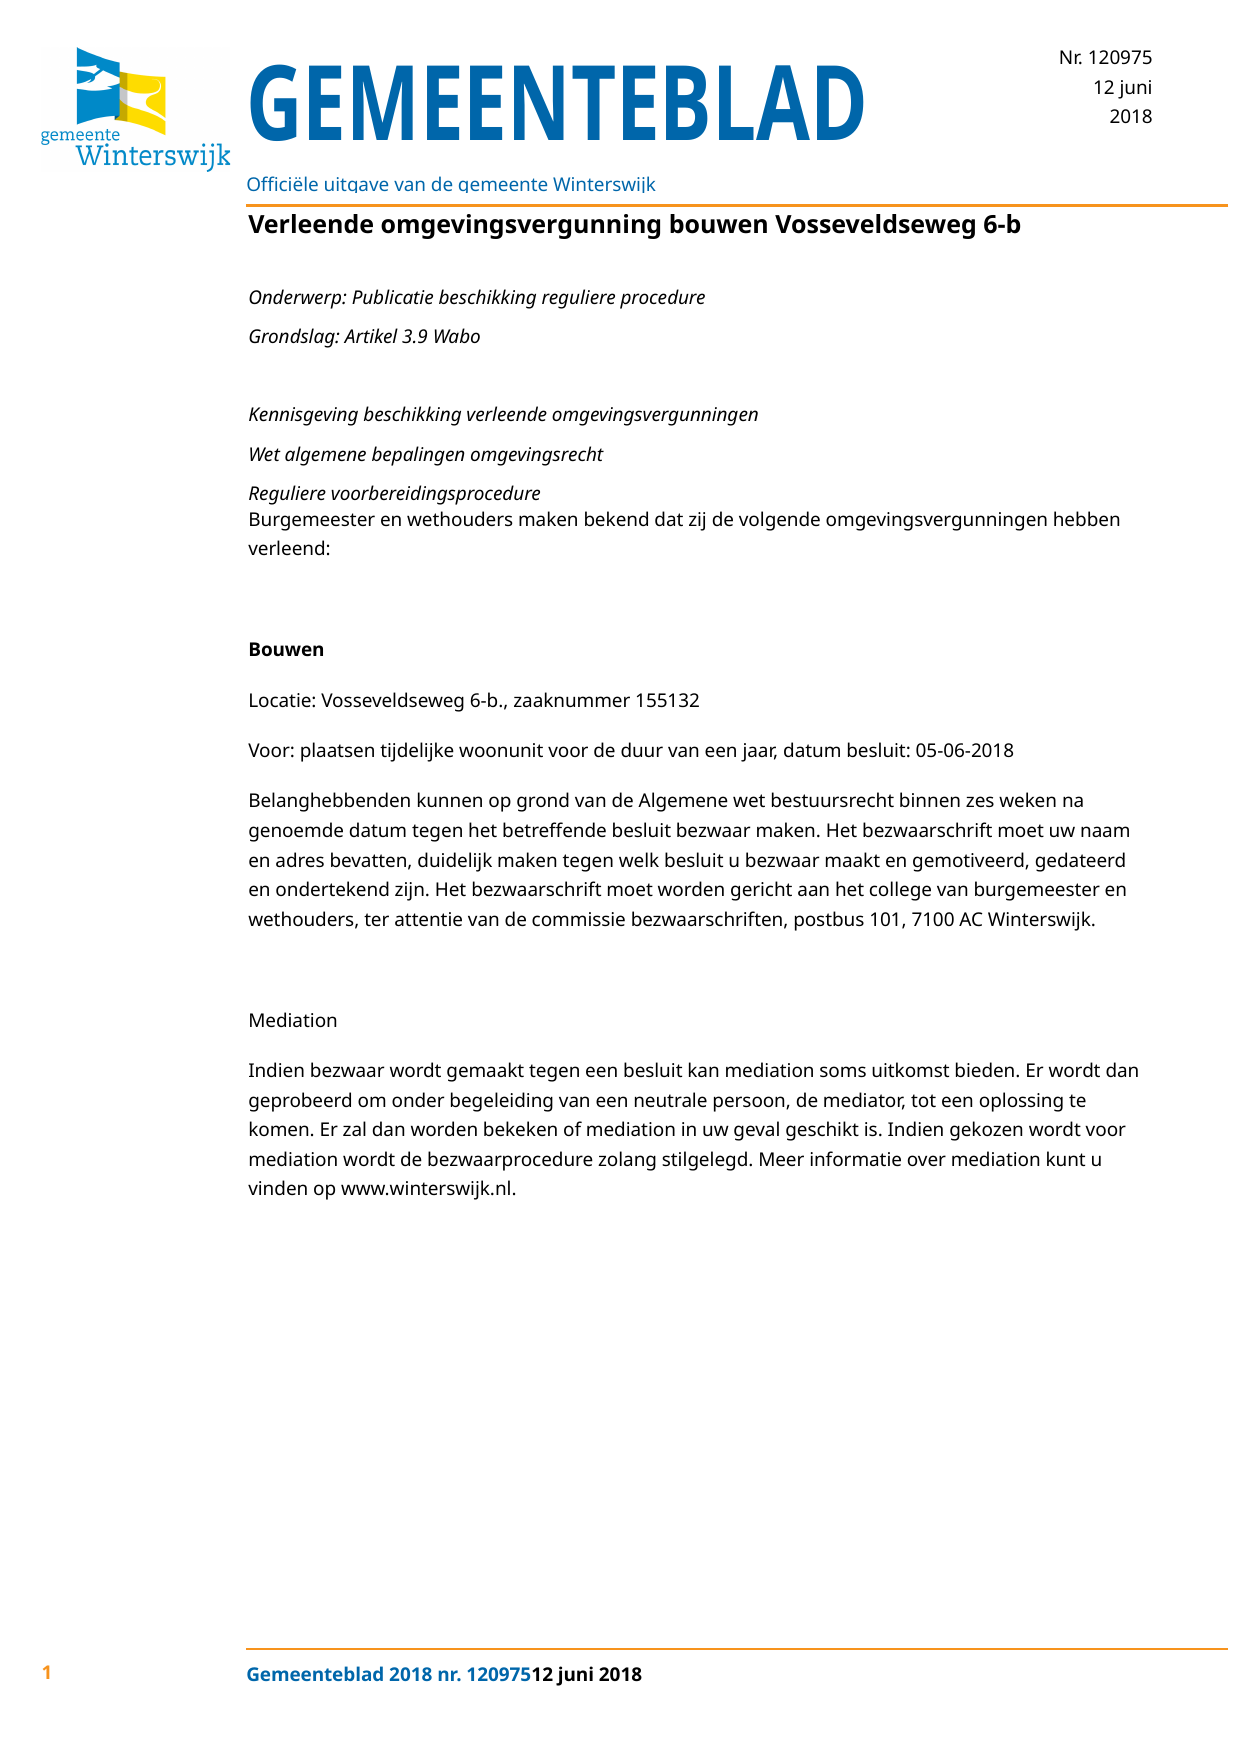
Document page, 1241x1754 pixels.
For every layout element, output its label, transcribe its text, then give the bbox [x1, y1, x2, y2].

text Mediation [248, 1007, 1152, 1032]
text Locatie: Vosseveldseweg 6-b., zaaknummer 155132 [248, 687, 1152, 712]
text Reguliere voorbereidingsprocedure [248, 480, 1152, 506]
text Belanghebbenden kunnen op grond van de Algemene wet bestuursrecht binnen zes weken na genoemde datum tegen het betreffende besluit bezwaar maken. Het bezwaarschrift moet uw naam en adres bevatten, duidelijk maken tegen welk besluit u bezwaar maakt en gemotiveerd, gedateerd en ondertekend zijn. Het bezwaarschrift moet worden gericht aan het college van burgemeester en wethouders, ter attentie van de commissie bezwaarschriften, postbus 101, 7100 AC Winterswijk. [248, 788, 1152, 932]
text Wet algemene bepalingen omgevingsrecht [248, 441, 1152, 467]
text Onderwerp: Publicatie beschikking reguliere procedure [248, 284, 1152, 309]
picture [225, 153, 231, 162]
text Verleende omgevingsvergunning bouwen Vosseveldseweg 6-b [248, 207, 1152, 241]
text Grondslag: Artikel 3.9 Wabo [248, 323, 1152, 349]
text Bouwen [248, 636, 1152, 662]
picture [41, 47, 231, 172]
text Burgemeester en wethouders maken bekend dat zij de volgende omgevingsvergunningen hebben verleend: [248, 506, 1152, 561]
text Indien bezwaar wordt gemaakt tegen een besluit kan mediation soms uitkomst bieden. Er wordt dan geprobeerd om onder begeleiding van een neutrale persoon, de mediator, tot een oplossing te komen. Er zal dan worden bekeken of mediation in uw geval geschikt is. Indien gekozen wordt voor mediation wordt de bezwaarprocedure zolang stilgelegd. Meer informatie over mediation kunt u vinden op www.winterswijk.nl. [248, 1057, 1152, 1201]
text Kennisgeving beschikking verleende omgevingsvergunningen [248, 402, 1152, 427]
text Voor: plaatsen tijdelijke woonunit voor de duur van een jaar, datum besluit: 05-06-2018 [248, 737, 1152, 763]
